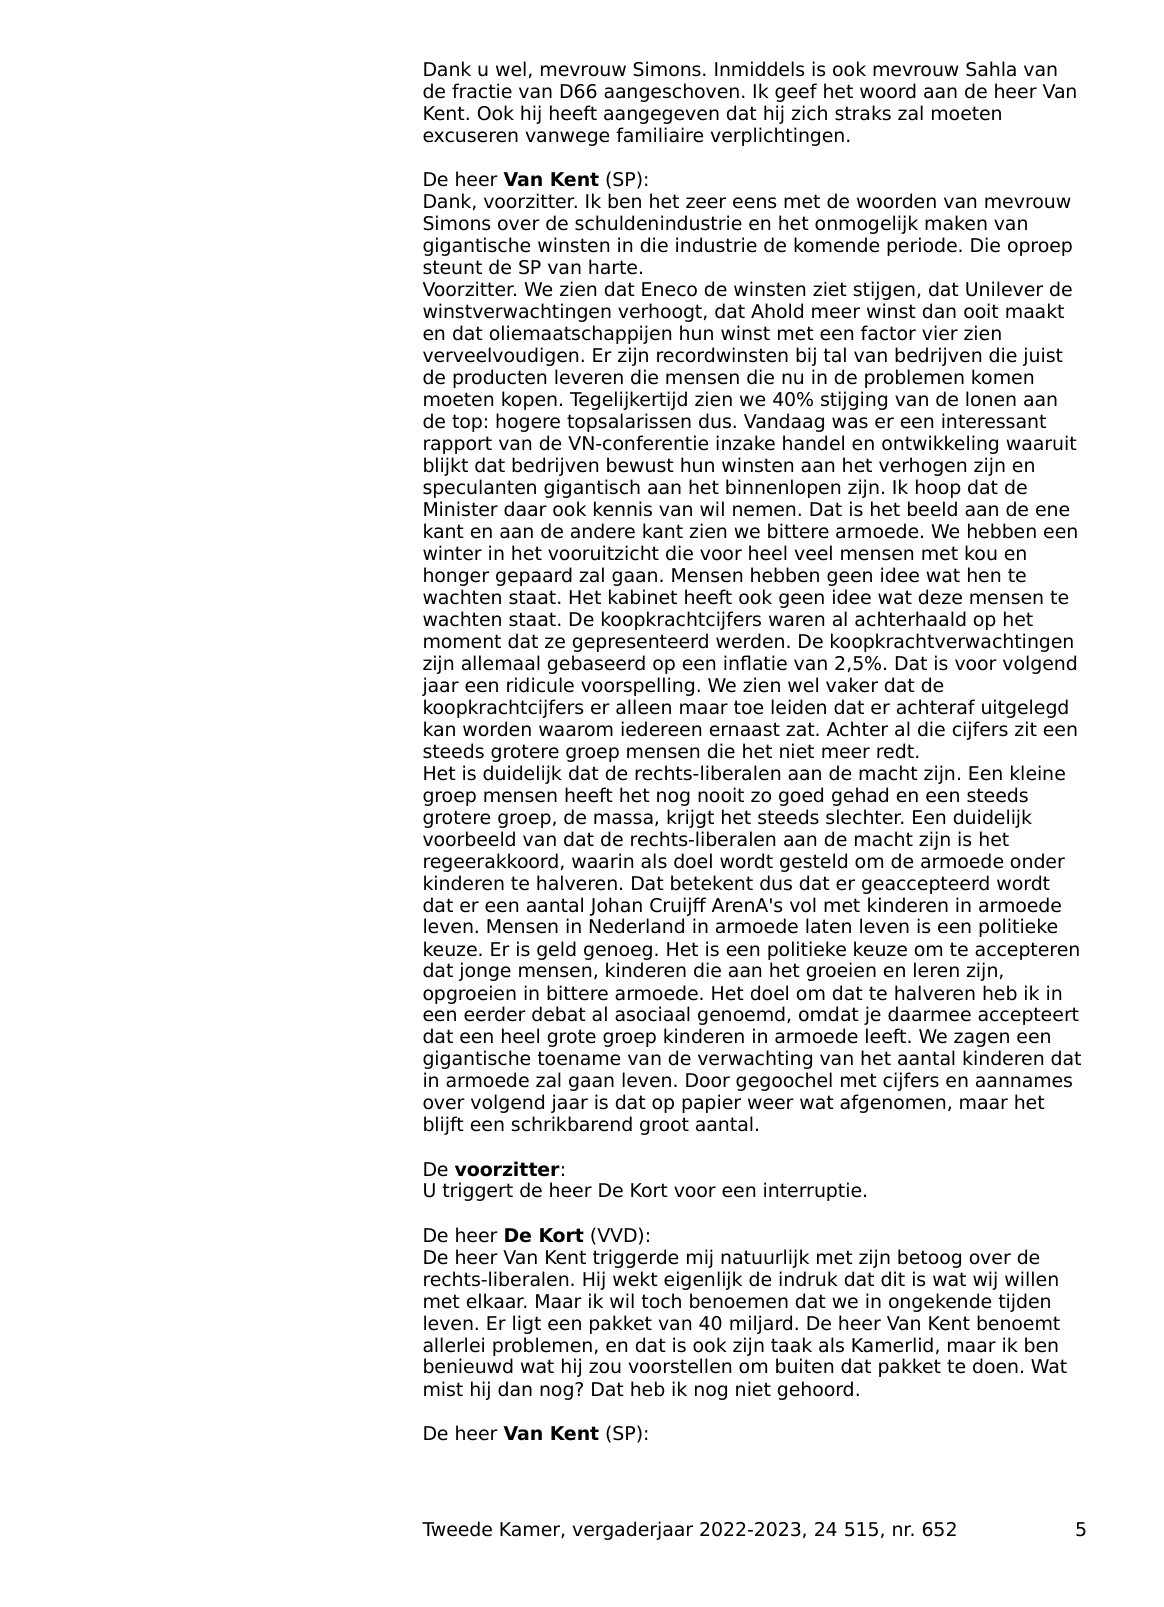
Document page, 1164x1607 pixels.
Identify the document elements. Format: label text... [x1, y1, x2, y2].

text Dank, voorzitter. Ik ben het zeer eens met de woorden van mevrouw Simons over de schuldenindustrie en het onmogelijk maken van gigantische winsten in die industrie de komende periode. Die oproep steunt de SP van harte. [422, 191, 1087, 279]
text De heer Van Kent triggerde mij natuurlijk met zijn betoog over de rechts-liberalen. Hij wekt eigenlijk de indruk dat dit is wat wij willen met elkaar. Maar ik wil toch benoemen dat we in ongekende tijden leven. Er ligt een pakket van 40 miljard. De heer Van Kent benoemt allerlei problemen, en dat is ook zijn taak als Kamerlid, maar ik ben benieuwd wat hij zou voorstellen om buiten dat pakket te doen. Wat mist hij dan nog? Dat heb ik nog niet gehoord. [422, 1247, 1087, 1400]
text De heer Van Kent (SP): [422, 169, 1087, 191]
text De voorzitter: [422, 1158, 1087, 1180]
text De heer Van Kent (SP): [422, 1423, 1087, 1444]
text Dank u wel, mevrouw Simons. Inmiddels is ook mevrouw Sahla van de fractie van D66 aangeschoven. Ik geef het woord aan de heer Van Kent. Ook hij heeft aangegeven dat hij zich straks zal moeten excuseren vanwege familiaire verplichtingen. [422, 59, 1087, 147]
text Voorzitter. We zien dat Eneco de winsten ziet stijgen, dat Unilever de winstverwachtingen verhoogt, dat Ahold meer winst dan ooit maakt en dat oliemaatschappijen hun winst met een factor vier zien verveelvoudigen. Er zijn recordwinsten bij tal van bedrijven die juist de producten leveren die mensen die nu in de problemen komen moeten kopen. Tegelijkertijd zien we 40% stijging van de lonen aan de top: hogere topsalarissen dus. Vandaag was er een interessant rapport van de VN-conferentie inzake handel en ontwikkeling waaruit blijkt dat bedrijven bewust hun winsten aan het verhogen zijn en speculanten gigantisch aan het binnenlopen zijn. Ik hoop dat de Minister daar ook kennis van wil nemen. Dat is het beeld aan de ene kant en aan de andere kant zien we bittere armoede. We hebben een winter in het vooruitzicht die voor heel veel mensen met kou en honger gepaard zal gaan. Mensen hebben geen idee wat hen te wachten staat. Het kabinet heeft ook geen idee wat deze mensen te wachten staat. De koopkrachtcijfers waren al achterhaald op het moment dat ze gepresenteerd werden. De koopkrachtverwachtingen zijn allemaal gebaseerd op een inflatie van 2,5%. Dat is voor volgend jaar een ridicule voorspelling. We zien wel vaker dat de koopkrachtcijfers er alleen maar toe leiden dat er achteraf uitgelegd kan worden waarom iedereen ernaast zat. Achter al die cijfers zit een steeds grotere groep mensen die het niet meer redt. [422, 279, 1087, 763]
text De heer De Kort (VVD): [422, 1224, 1087, 1247]
text Het is duidelijk dat de rechts-liberalen aan de macht zijn. Een kleine groep mensen heeft het nog nooit zo goed gehad en een steeds grotere groep, de massa, krijgt het steeds slechter. Een duidelijk voorbeeld van dat de rechts-liberalen aan de macht zijn is het regeerakkoord, waarin als doel wordt gesteld om de armoede onder kinderen te halveren. Dat betekent dus dat er geaccepteerd wordt dat er een aantal Johan Cruijff ArenA's vol met kinderen in armoede leven. Mensen in Nederland in armoede laten leven is een politieke keuze. Er is geld genoeg. Het is een politieke keuze om te accepteren dat jonge mensen, kinderen die aan het groeien en leren zijn, opgroeien in bittere armoede. Het doel om dat te halveren heb ik in een eerder debat al asociaal genoemd, omdat je daarmee accepteert dat een heel grote groep kinderen in armoede leeft. We zagen een gigantische toename van de verwachting van het aantal kinderen dat in armoede zal gaan leven. Door gegoochel met cijfers en aannames over volgend jaar is dat op papier weer wat afgenomen, maar het blijft een schrikbarend groot aantal. [422, 763, 1087, 1136]
text U triggert de heer De Kort voor een interruptie. [422, 1180, 1087, 1202]
